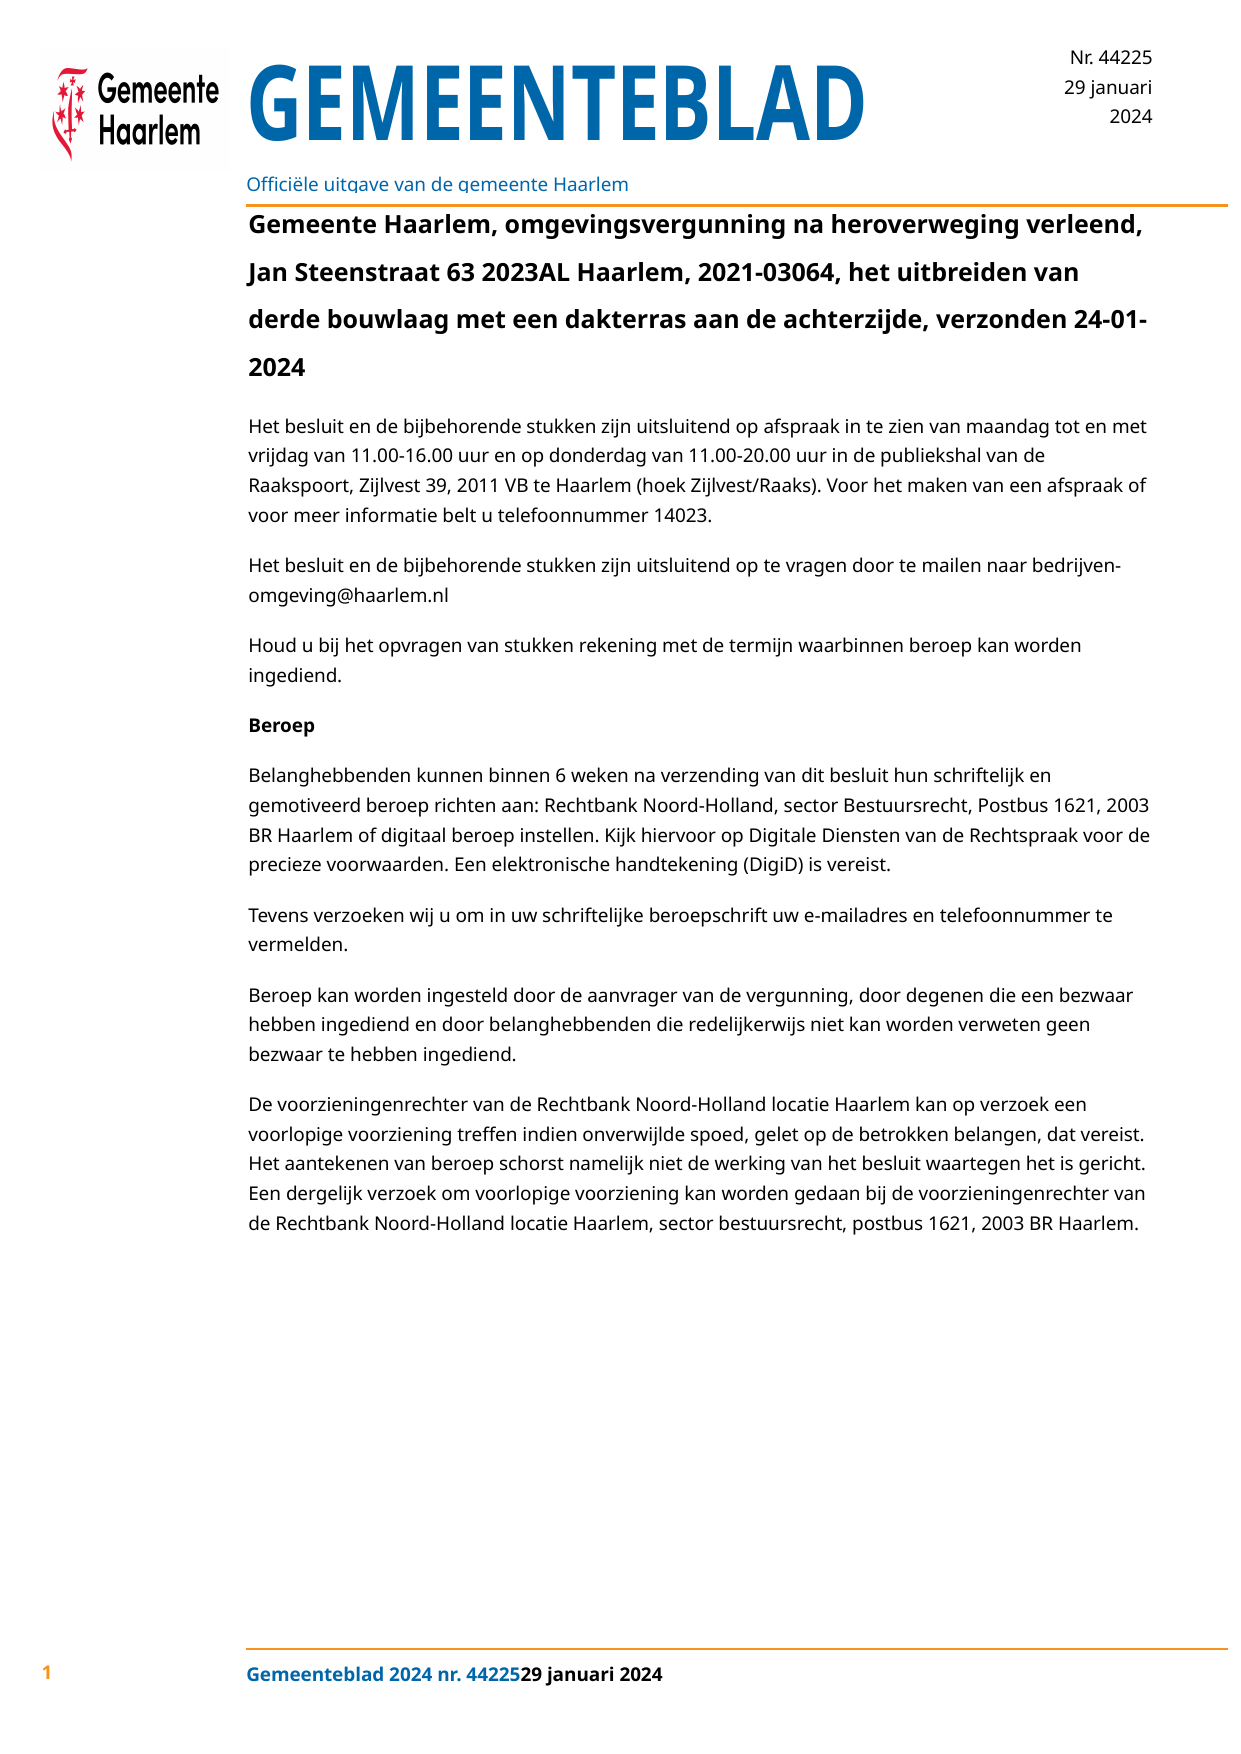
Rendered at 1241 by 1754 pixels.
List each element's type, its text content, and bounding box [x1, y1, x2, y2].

text Houd u bij het opvragen van stukken rekening met de termijn waarbinnen beroep kan worden ingediend. [248, 632, 1152, 688]
text Tevens verzoeken wij u om in uw schriftelijke beroepschrift uw e-mailadres en telefoonnummer te vermelden. [248, 902, 1152, 957]
text De voorzieningenrechter van de Rechtbank Noord-Holland locatie Haarlem kan op verzoek een voorlopige voorziening treffen indien onverwijlde spoed, gelet op de betrokken belangen, dat vereist. Het aantekenen van beroep schorst namelijk niet de werking van het besluit waartegen het is gericht. Een dergelijk verzoek om voorlopige voorziening kan worden gedaan bij de voorzieningenrechter van de Rechtbank Noord-Holland locatie Haarlem, sector bestuursrecht, postbus 1621, 2003 BR Haarlem. [248, 1091, 1152, 1236]
text Beroep [248, 712, 1152, 738]
text Beroep kan worden ingesteld door de aanvrager van de vergunning, door degenen die een bezwaar hebben ingediend en door belanghebbenden die redelijkerwijs niet kan worden verweten geen bezwaar te hebben ingediend. [248, 982, 1152, 1067]
text Het besluit en de bijbehorende stukken zijn uitsluitend op afspraak in te zien van maandag tot en met vrijdag van 11.00-16.00 uur en op donderdag van 11.00-20.00 uur in de publiekshal van de Raakspoort, Zijlvest 39, 2011 VB te Haarlem (hoek Zijlvest/Raaks). Voor het maken van een afspraak of voor meer informatie belt u telefoonnummer 14023. [248, 413, 1152, 528]
text Gemeente Haarlem, omgevingsvergunning na heroverweging verleend, Jan Steenstraat 63 2023AL Haarlem, 2021-03064, het uitbreiden van derde bouwlaag met een dakterras aan de achterzijde, verzonden 24-01-2024 [248, 207, 1152, 384]
text Het besluit en de bijbehorende stukken zijn uitsluitend op te vragen door te mailen naar bedrijven-omgeving@haarlem.nl [248, 552, 1152, 608]
picture [41, 47, 231, 172]
text Belanghebbenden kunnen binnen 6 weken na verzending van dit besluit hun schriftelijk en gemotiveerd beroep richten aan: Rechtbank Noord-Holland, sector Bestuursrecht, Postbus 1621, 2003 BR Haarlem of digitaal beroep instellen. Kijk hiervoor op Digitale Diensten van de Rechtspraak voor de precieze voorwaarden. Een elektronische handtekening (DigiD) is vereist. [248, 763, 1152, 877]
